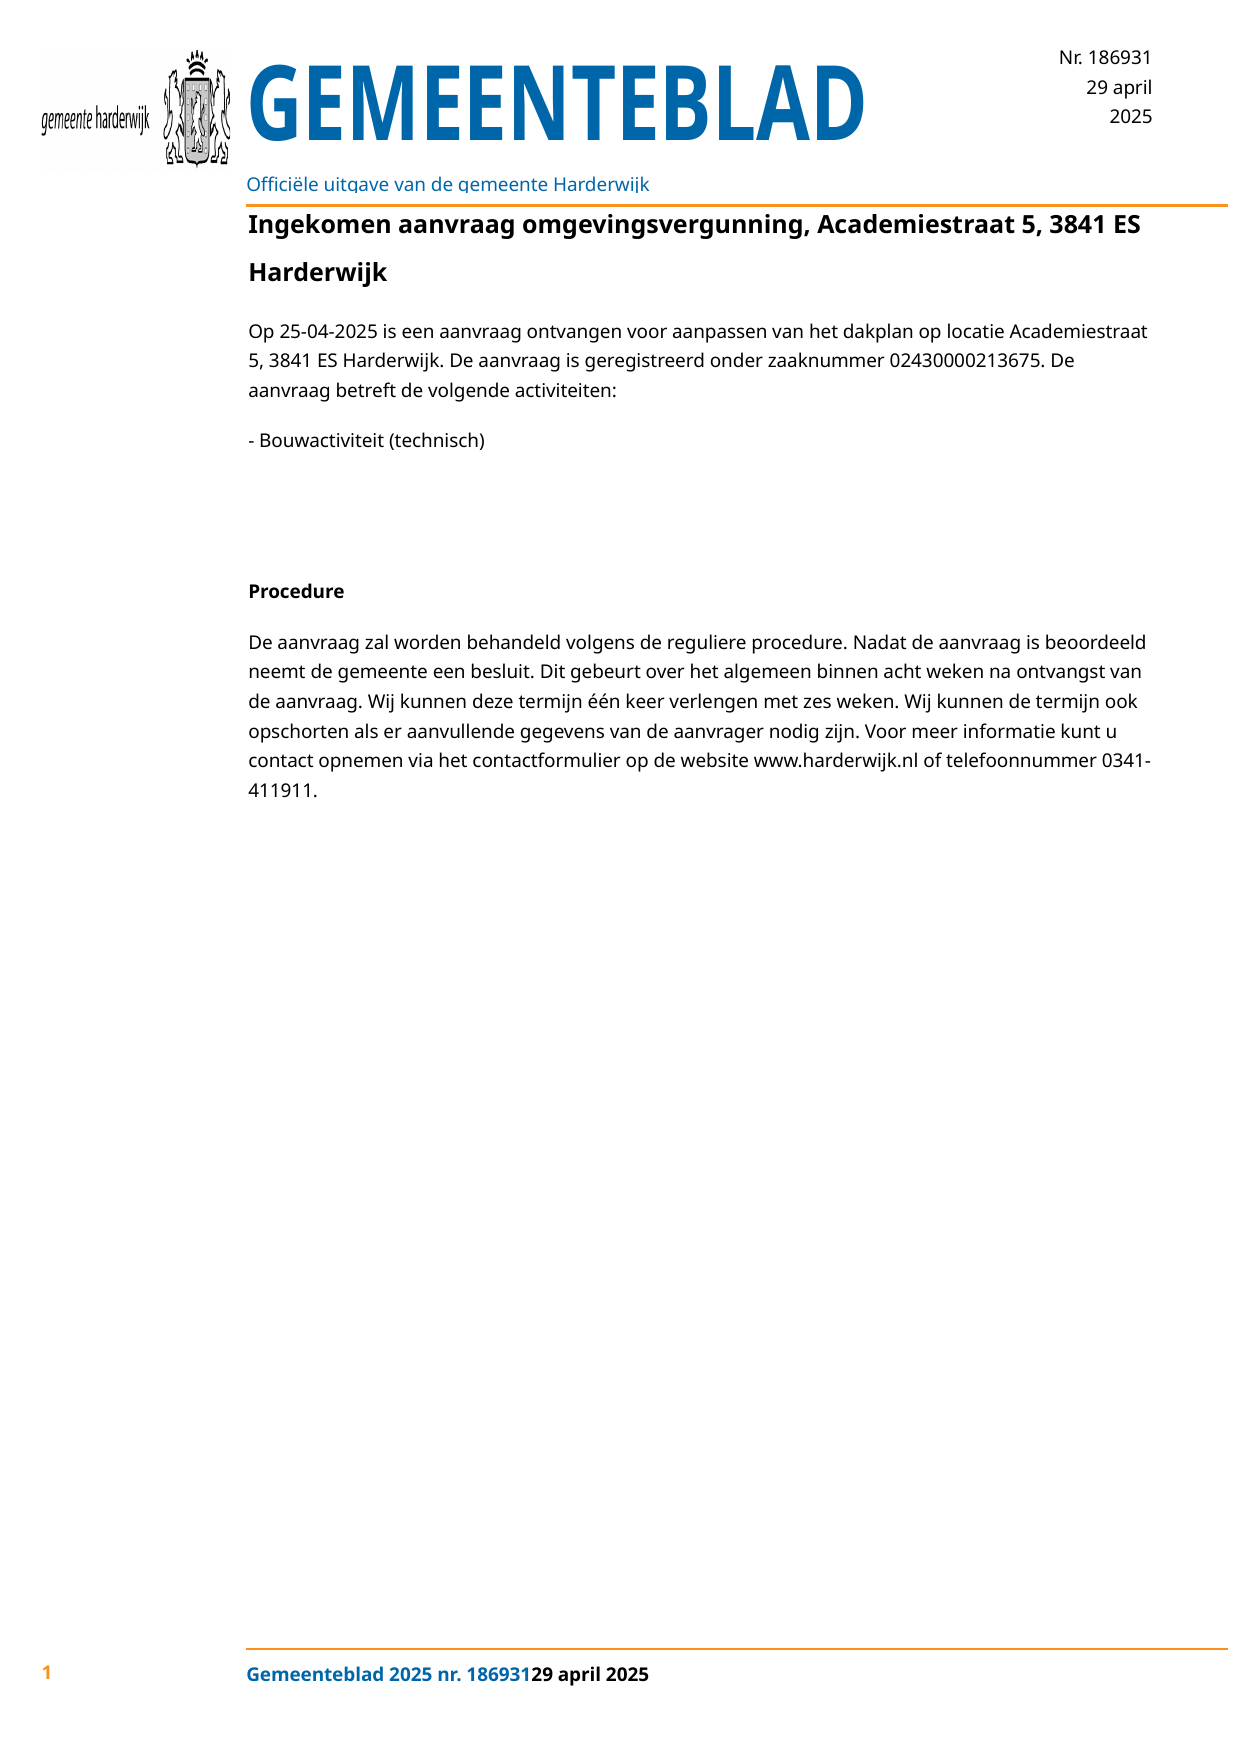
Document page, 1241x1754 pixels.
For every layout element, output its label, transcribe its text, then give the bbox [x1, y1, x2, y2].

text Procedure [248, 579, 1152, 604]
picture [41, 47, 231, 172]
text De aanvraag zal worden behandeld volgens de reguliere procedure. Nadat de aanvraag is beoordeeld neemt de gemeente een besluit. Dit gebeurt over het algemeen binnen acht weken na ontvangst van de aanvraag. Wij kunnen deze termijn één keer verlengen met zes weken. Wij kunnen de termijn ook opschorten als er aanvullende gegevens van de aanvrager nodig zijn. Voor meer informatie kunt u contact opnemen via het contactformulier op de website www.harderwijk.nl of telefoonnummer 0341-411911. [248, 629, 1152, 803]
text Ingekomen aanvraag omgevingsvergunning, Academiestraat 5, 3841 ES Harderwijk [248, 207, 1152, 288]
text - Bouwactiviteit (technisch) [248, 427, 1152, 453]
text Op 25-04-2025 is een aanvraag ontvangen voor aanpassen van het dakplan op locatie Academiestraat 5, 3841 ES Harderwijk. De aanvraag is geregistreerd onder zaaknummer 02430000213675. De aanvraag betreft de volgende activiteiten: [248, 318, 1152, 403]
